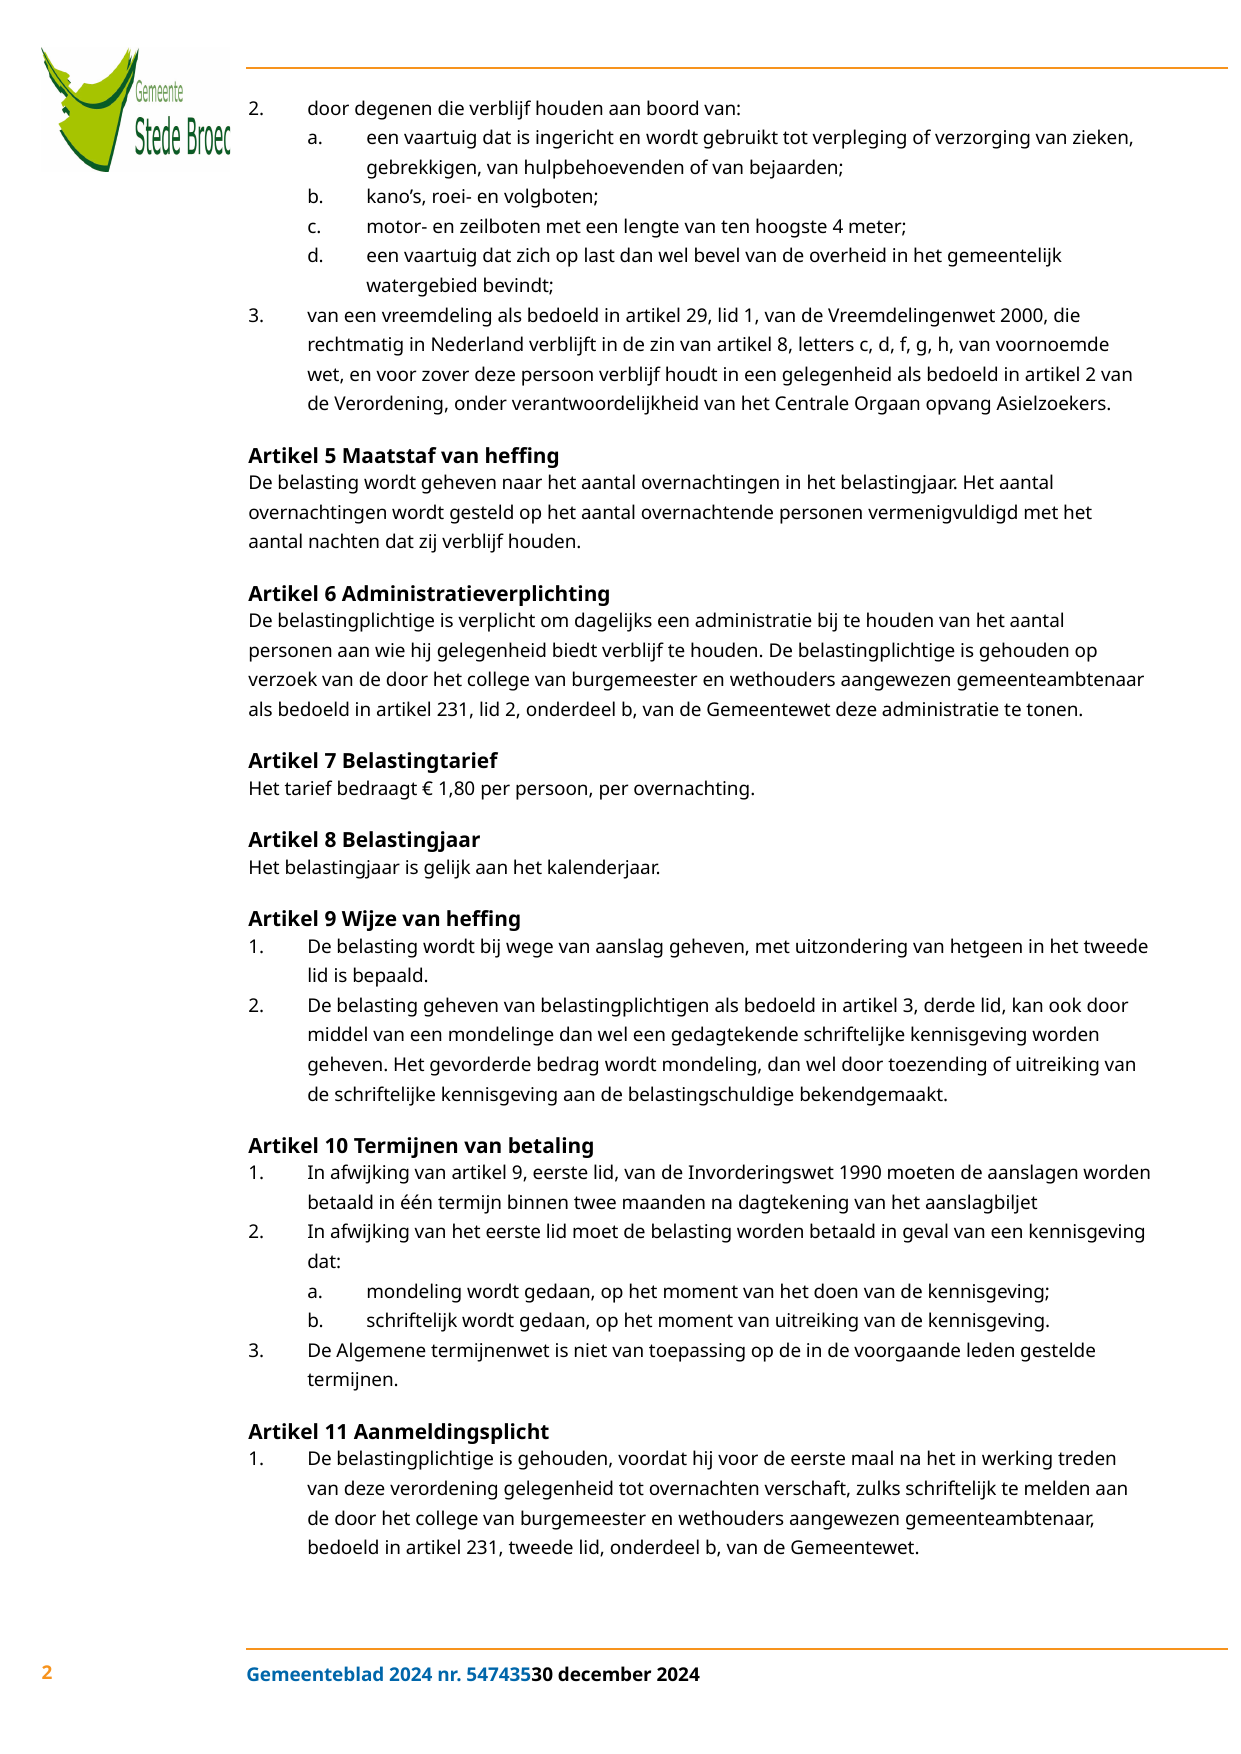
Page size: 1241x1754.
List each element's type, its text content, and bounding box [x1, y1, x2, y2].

text Artikel 8 Belastingjaar [248, 826, 1152, 854]
list In afwijking van het eerste lid moet de belasting worden betaald in geval van een kennisgeving dat: [248, 1219, 1152, 1274]
list De belasting wordt bij wege van aanslag geheven, met uitzondering van hetgeen in het tweede lid is bepaald. [248, 933, 1152, 988]
list schriftelijk wordt gedaan, op het moment van uitreiking van de kennisgeving. [307, 1307, 1152, 1333]
list kano’s, roei- en volgboten; [307, 183, 1152, 209]
list een vaartuig dat is ingericht en wordt gebruikt tot verpleging of verzorging van zieken, gebrekkigen, van hulpbehoevenden of van bejaarden; [307, 124, 1152, 180]
list mondeling wordt gedaan, op het moment van het doen van de kennisgeving; [307, 1278, 1152, 1304]
list De belastingplichtige is gehouden, voordat hij voor de eerste maal na het in werking treden van deze verordening gelegenheid tot overnachten verschaft, zulks schriftelijk te melden aan de door het college van burgemeester en wethouders aangewezen gemeenteambtenaar, bedoeld in artikel 231, tweede lid, onderdeel b, van de Gemeentewet. [248, 1446, 1152, 1560]
text Artikel 5 Maatstaf van heffing [248, 441, 1152, 469]
list In afwijking van artikel 9, eerste lid, van de Invorderingswet 1990 moeten de aanslagen worden betaald in één termijn binnen twee maanden na dagtekening van het aanslagbiljet [248, 1159, 1152, 1215]
list door degenen die verblijf houden aan boord van: [248, 95, 1152, 121]
text Artikel 7 Belastingtarief [248, 747, 1152, 775]
text De belastingplichtige is verplicht om dagelijks een administratie bij te houden van het aantal personen aan wie hij gelegenheid biedt verblijf te houden. De belastingplichtige is gehouden op verzoek van de door het college van burgemeester en wethouders aangewezen gemeenteambtenaar als bedoeld in artikel 231, lid 2, onderdeel b, van de Gemeentewet deze administratie te tonen. [248, 607, 1152, 722]
text Het belastingjaar is gelijk aan het kalenderjaar. [248, 854, 1152, 880]
text De belasting wordt geheven naar het aantal overnachtingen in het belastingjaar. Het aantal overnachtingen wordt gesteld op het aantal overnachtende personen vermenigvuldigd met het aantal nachten dat zij verblijf houden. [248, 469, 1152, 554]
text Artikel 6 Administratieverplichting [248, 579, 1152, 607]
list een vaartuig dat zich op last dan wel bevel van de overheid in het gemeentelijk watergebied bevindt; [307, 243, 1152, 298]
text Het tarief bedraagt € 1,80 per persoon, per overnachting. [248, 775, 1152, 801]
list motor- en zeilboten met een lengte van ten hoogste 4 meter; [307, 213, 1152, 239]
list De Algemene termijnenwet is niet van toepassing op de in de voorgaande leden gestelde termijnen. [248, 1337, 1152, 1392]
picture [41, 47, 231, 172]
list van een vreemdeling als bedoeld in artikel 29, lid 1, van de Vreemdelingenwet 2000, die rechtmatig in Nederland verblijft in de zin van artikel 8, letters c, d, f, g, h, van voornoemde wet, en voor zover deze persoon verblijf houdt in een gelegenheid als bedoeld in artikel 2 van de Verordening, onder verantwoordelijkheid van het Centrale Orgaan opvang Asielzoekers. [248, 302, 1152, 416]
text Artikel 11 Aanmeldingsplicht [248, 1417, 1152, 1446]
text Artikel 9 Wijze van heffing [248, 904, 1152, 933]
list De belasting geheven van belastingplichtigen als bedoeld in artikel 3, derde lid, kan ook door middel van een mondelinge dan wel een gedagtekende schriftelijke kennisgeving worden geheven. Het gevorderde bedrag wordt mondeling, dan wel door toezending of uitreiking van de schriftelijke kennisgeving aan de belastingschuldige bekendgemaakt. [248, 992, 1152, 1106]
text Artikel 10 Termijnen van betaling [248, 1131, 1152, 1159]
